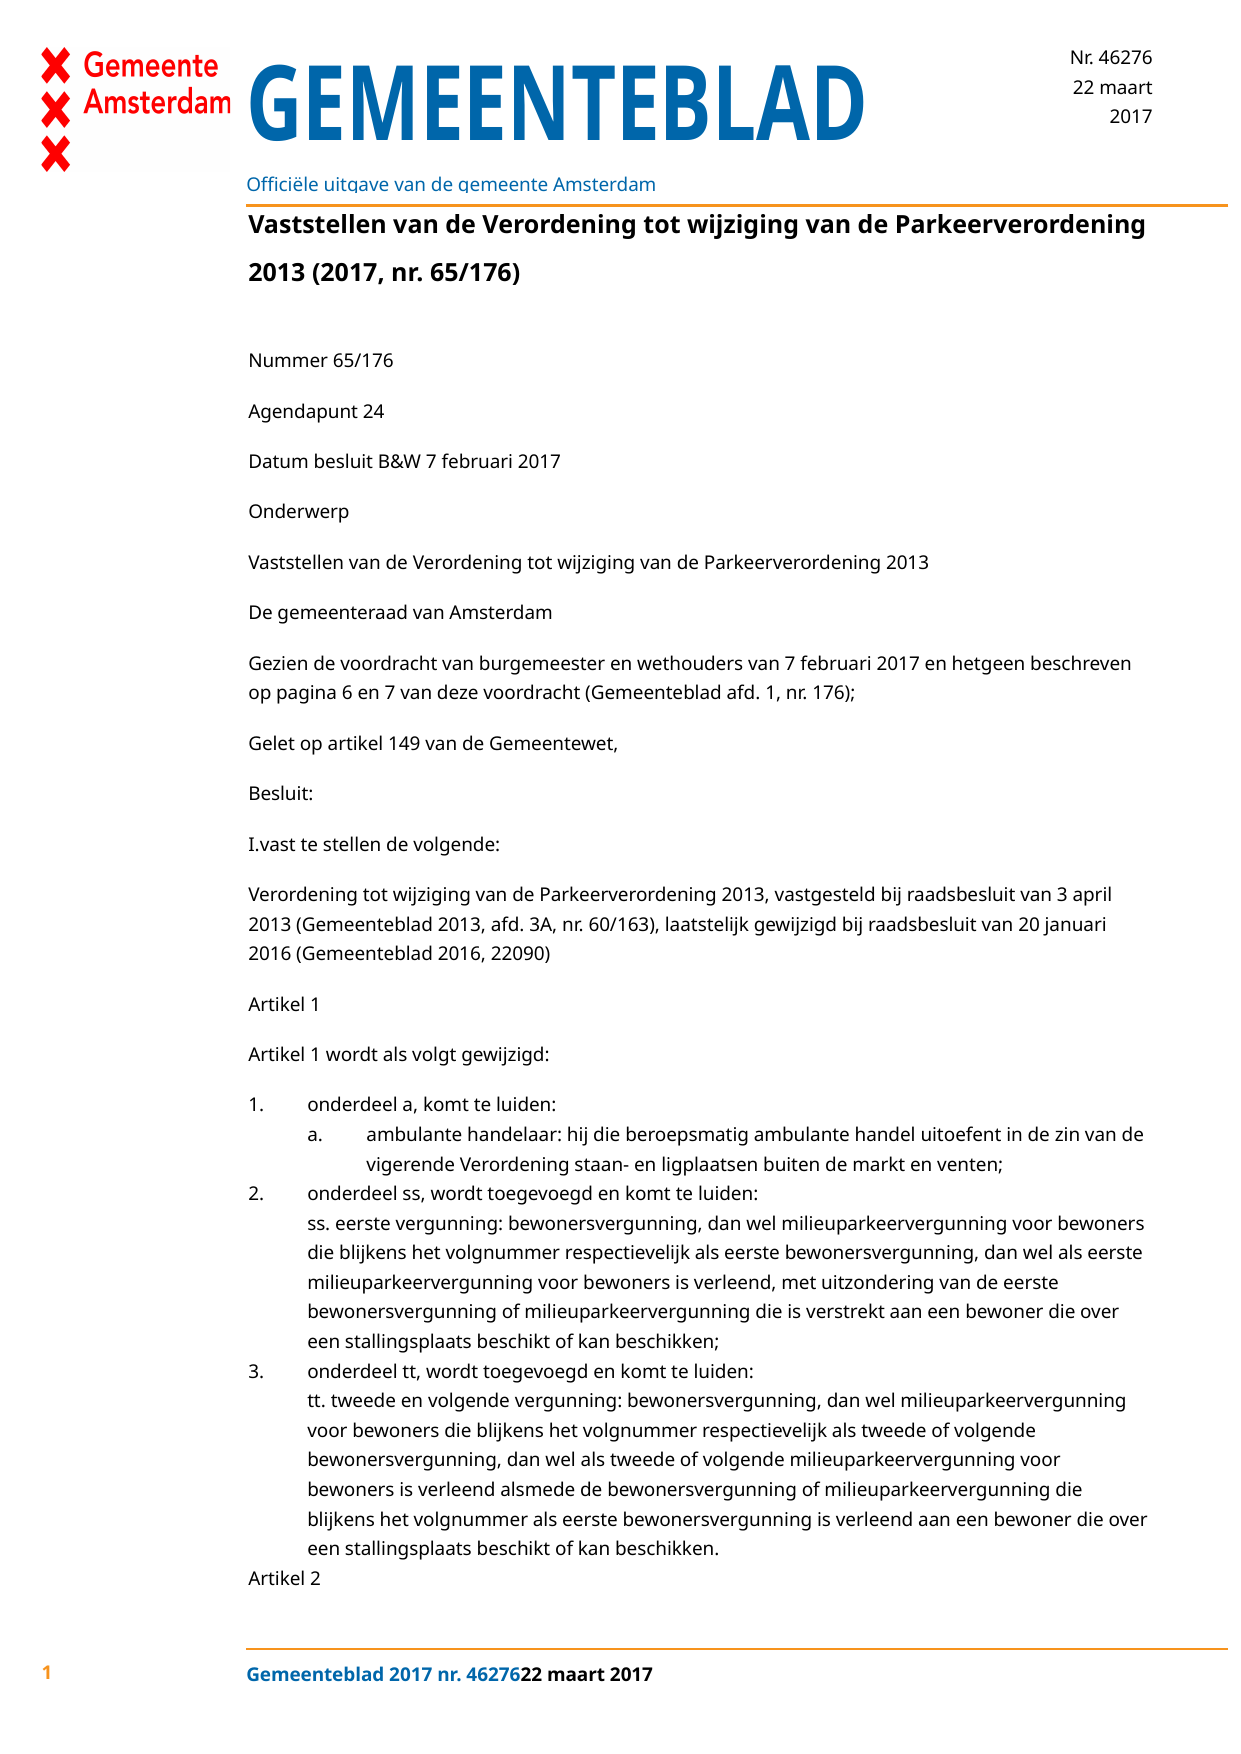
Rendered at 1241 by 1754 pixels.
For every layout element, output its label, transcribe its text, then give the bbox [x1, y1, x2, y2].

text Datum besluit B&W 7 februari 2017 [248, 448, 1152, 474]
text Onderwerp [248, 499, 1152, 524]
text Gezien de voordracht van burgemeester en wethouders van 7 februari 2017 en hetgeen beschreven op pagina 6 en 7 van deze voordracht (Gemeenteblad afd. 1, nr. 176); [248, 650, 1152, 705]
text Artikel 1 [248, 991, 1152, 1017]
list ss. eerste vergunning: bewonersvergunning, dan wel milieuparkeervergunning voor bewoners die blijkens het volgnummer respectievelijk als eerste bewonersvergunning, dan wel als eerste milieuparkeervergunning voor bewoners is verleend, met uitzondering van de eerste bewonersvergunning of milieuparkeervergunning die is verstrekt aan een bewoner die over een stallingsplaats beschikt of kan beschikken; [248, 1210, 1152, 1354]
text Besluit: [248, 780, 1152, 806]
text Artikel 2 [248, 1565, 1152, 1591]
text I.vast te stellen de volgende: [248, 831, 1152, 857]
picture [41, 47, 231, 172]
text Vaststellen van de Verordening tot wijziging van de Parkeerverordening 2013 [248, 549, 1152, 575]
list ambulante handelaar: hij die beroepsmatig ambulante handel uitoefent in de zin van de vigerende Verordening staan- en ligplaatsen buiten de markt en venten; [307, 1121, 1152, 1177]
list tt. tweede en volgende vergunning: bewonersvergunning, dan wel milieuparkeervergunning voor bewoners die blijkens het volgnummer respectievelijk als tweede of volgende bewonersvergunning, dan wel als tweede of volgende milieuparkeervergunning voor bewoners is verleend alsmede de bewonersvergunning of milieuparkeervergunning die blijkens het volgnummer als eerste bewonersvergunning is verleend aan een bewoner die over een stallingsplaats beschikt of kan beschikken. [248, 1387, 1152, 1561]
text Gelet op artikel 149 van de Gemeentewet, [248, 730, 1152, 756]
text De gemeenteraad van Amsterdam [248, 599, 1152, 625]
text Agendapunt 24 [248, 398, 1152, 424]
list onderdeel ss, wordt toegevoegd en komt te luiden: [248, 1180, 1152, 1206]
text Vaststellen van de Verordening tot wijziging van de Parkeerverordening 2013 (2017, nr. 65/176) [248, 207, 1152, 288]
text Nummer 65/176 [248, 347, 1152, 373]
text Verordening tot wijziging van de Parkeerverordening 2013, vastgesteld bij raadsbesluit van 3 april 2013 (Gemeenteblad 2013, afd. 3A, nr. 60/163), laatstelijk gewijzigd bij raadsbesluit van 20 januari 2016 (Gemeenteblad 2016, 22090) [248, 881, 1152, 966]
text Artikel 1 wordt als volgt gewijzigd: [248, 1041, 1152, 1067]
list onderdeel a, komt te luiden: [248, 1092, 1152, 1117]
list onderdeel tt, wordt toegevoegd en komt te luiden: [248, 1358, 1152, 1384]
